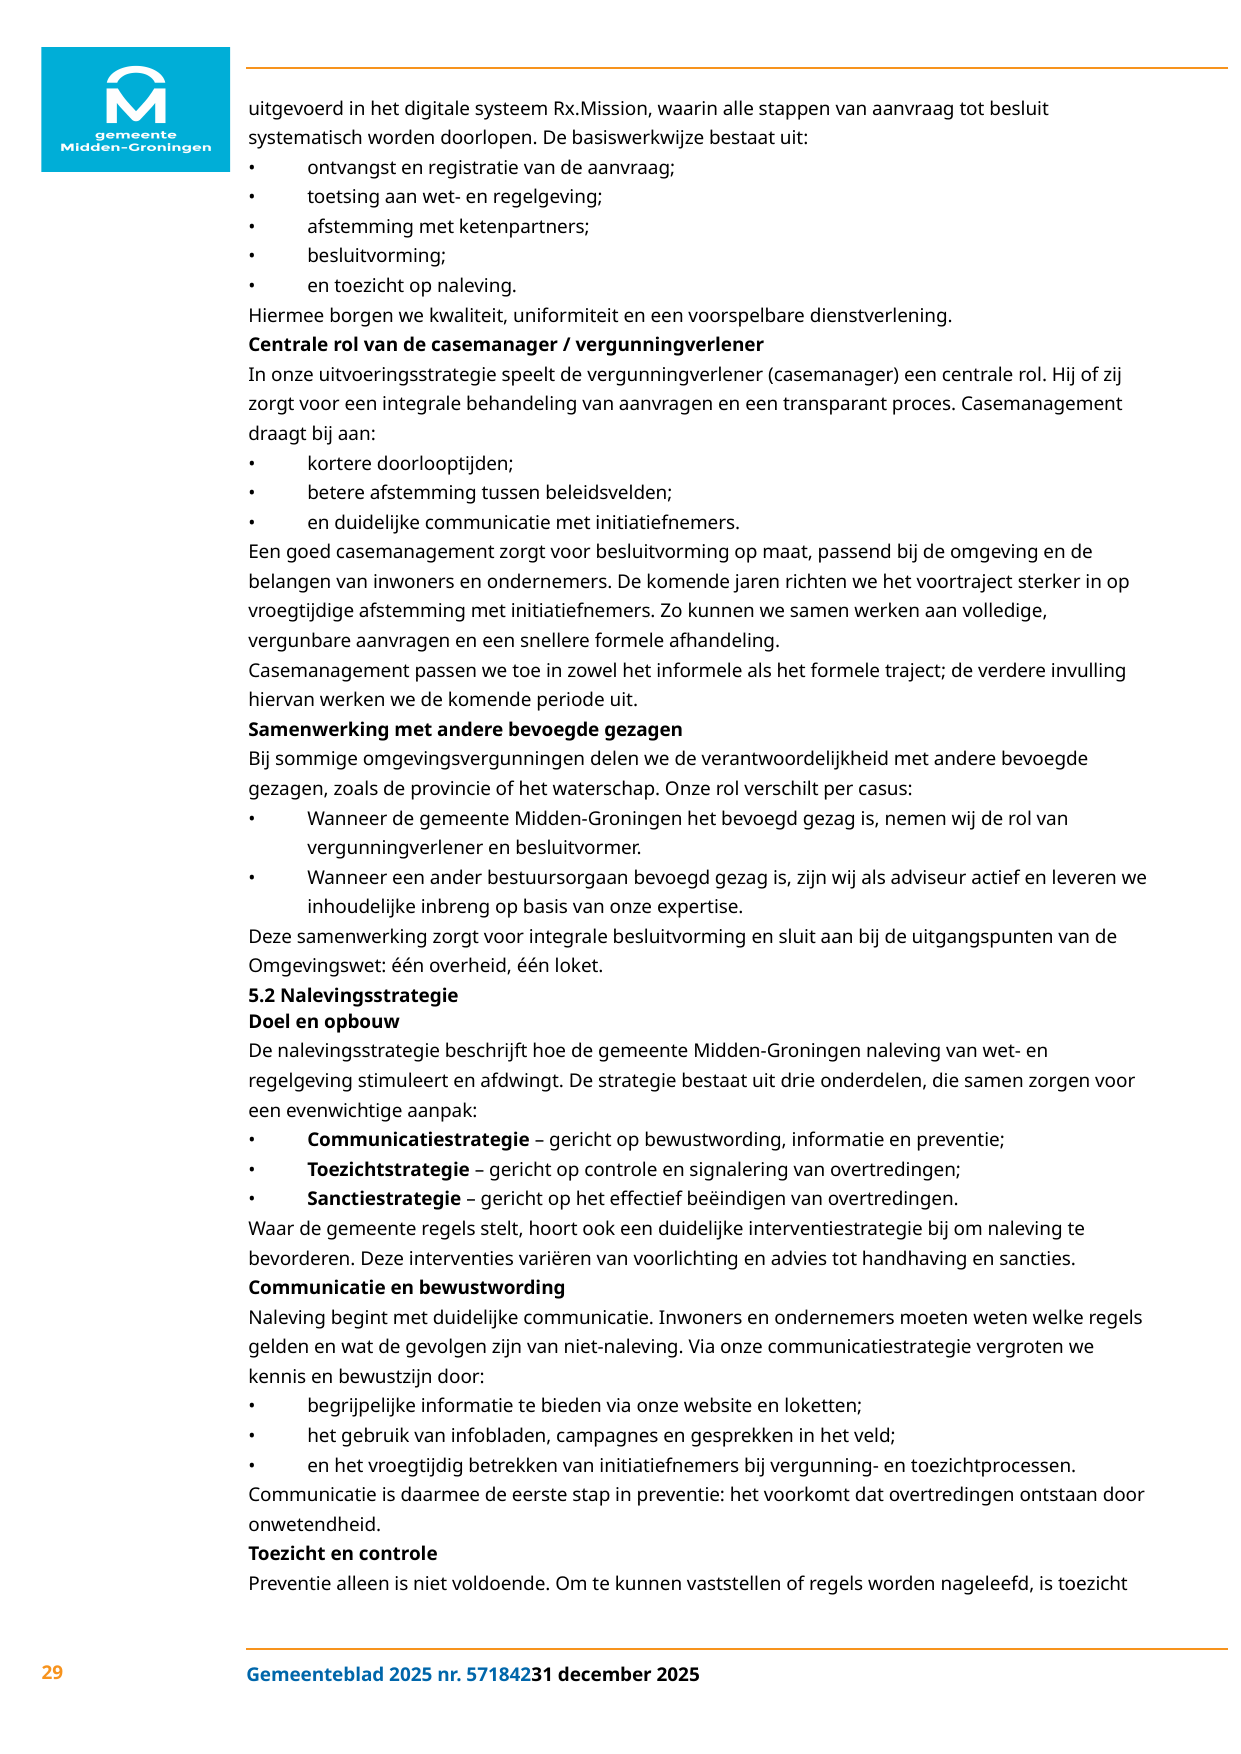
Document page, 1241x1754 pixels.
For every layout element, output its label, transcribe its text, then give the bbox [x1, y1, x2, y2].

text Toezicht en controle [248, 1541, 1152, 1566]
text Preventie alleen is niet voldoende. Om te kunnen vaststellen of regels worden nageleefd, is toezicht [248, 1570, 1152, 1596]
text In onze uitvoeringsstrategie speelt de vergunningverlener (casemanager) een centrale rol. Hij of zij zorgt voor een integrale behandeling van aanvragen en een transparant proces. Casemanagement draagt bij aan: [248, 361, 1152, 446]
list Wanneer een ander bestuursorgaan bevoegd gezag is, zijn wij als adviseur actief en leveren we inhoudelijke inbreng op basis van onze expertise. [248, 864, 1152, 919]
text Waar de gemeente regels stelt, hoort ook een duidelijke interventiestrategie bij om naleving te bevorderen. Deze interventies variëren van voorlichting en advies tot handhaving en sancties. [248, 1215, 1152, 1270]
text De nalevingsstrategie beschrijft hoe de gemeente Midden-Groningen naleving van wet- en regelgeving stimuleert en afdwingt. De strategie bestaat uit drie onderdelen, die samen zorgen voor een evenwichtige aanpak: [248, 1038, 1152, 1122]
picture [108, 66, 164, 82]
text Samenwerking met andere bevoegde gezagen [248, 716, 1152, 742]
list Wanneer de gemeente Midden-Groningen het bevoegd gezag is, nemen wij de rol van vergunningverlener en besluitvormer. [248, 805, 1152, 860]
list afstemming met ketenpartners; [248, 213, 1152, 239]
list en het vroegtijdig betrekken van initiatiefnemers bij vergunning- en toezichtprocessen. [248, 1452, 1152, 1477]
list betere afstemming tussen beleidsvelden; [248, 479, 1152, 505]
list ontvangst en registratie van de aanvraag; [248, 154, 1152, 180]
text Centrale rol van de casemanager / vergunningverlener [248, 331, 1152, 357]
text Een goed casemanagement zorgt voor besluitvorming op maat, passend bij de omgeving en de belangen van inwoners en ondernemers. De komende jaren richten we het voortraject sterker in op vroegtijdige afstemming met initiatiefnemers. Zo kunnen we samen werken aan volledige, vergunbare aanvragen en een snellere formele afhandeling. [248, 538, 1152, 653]
text Naleving begint met duidelijke communicatie. Inwoners en ondernemers moeten weten welke regels gelden en wat de gevolgen zijn van niet-naleving. Via onze communicatiestrategie vergroten we kennis en bewustzijn door: [248, 1304, 1152, 1389]
text Deze samenwerking zorgt voor integrale besluitvorming en sluit aan bij de uitgangspunten van de Omgevingswet: één overheid, één loket. [248, 923, 1152, 978]
picture [107, 89, 165, 122]
text 5.2 Nalevingsstrategie [248, 982, 1152, 1008]
list Communicatiestrategie – gericht op bewustwording, informatie en preventie; [248, 1126, 1152, 1152]
text Communicatie is daarmee de eerste stap in preventie: het voorkomt dat overtredingen ontstaan door onwetendheid. [248, 1481, 1152, 1537]
list Toezichtstrategie – gericht op controle en signalering van overtredingen; [248, 1156, 1152, 1182]
picture [184, 146, 190, 153]
list Sanctiestrategie – gericht op het effectief beëindigen van overtredingen. [248, 1186, 1152, 1211]
list begrijpelijke informatie te bieden via onze website en loketten; [248, 1393, 1152, 1418]
text Doel en opbouw [248, 1008, 1152, 1034]
list besluitvorming; [248, 243, 1152, 268]
list het gebruik van infobladen, campagnes en gesprekken in het veld; [248, 1422, 1152, 1448]
text Bij sommige omgevingsvergunningen delen we de verantwoordelijkheid met andere bevoegde gezagen, zoals de provincie of het waterschap. Onze rol verschilt per casus: [248, 746, 1152, 801]
text Casemanagement passen we toe in zowel het informele als het formele traject; de verdere invulling hiervan werken we de komende periode uit. [248, 657, 1152, 712]
text Communicatie en bewustwording [248, 1274, 1152, 1300]
list kortere doorlooptijden; [248, 450, 1152, 476]
list en toezicht op naleving. [248, 272, 1152, 298]
list toetsing aan wet- en regelgeving; [248, 183, 1152, 209]
list en duidelijke communicatie met initiatiefnemers. [248, 509, 1152, 535]
text Hiermee borgen we kwaliteit, uniformiteit en een voorspelbare dienstverlening. [248, 302, 1152, 328]
text uitgevoerd in het digitale systeem Rx.Mission, waarin alle stappen van aanvraag tot besluit systematisch worden doorlopen. De basiswerkwijze bestaat uit: [248, 95, 1152, 150]
